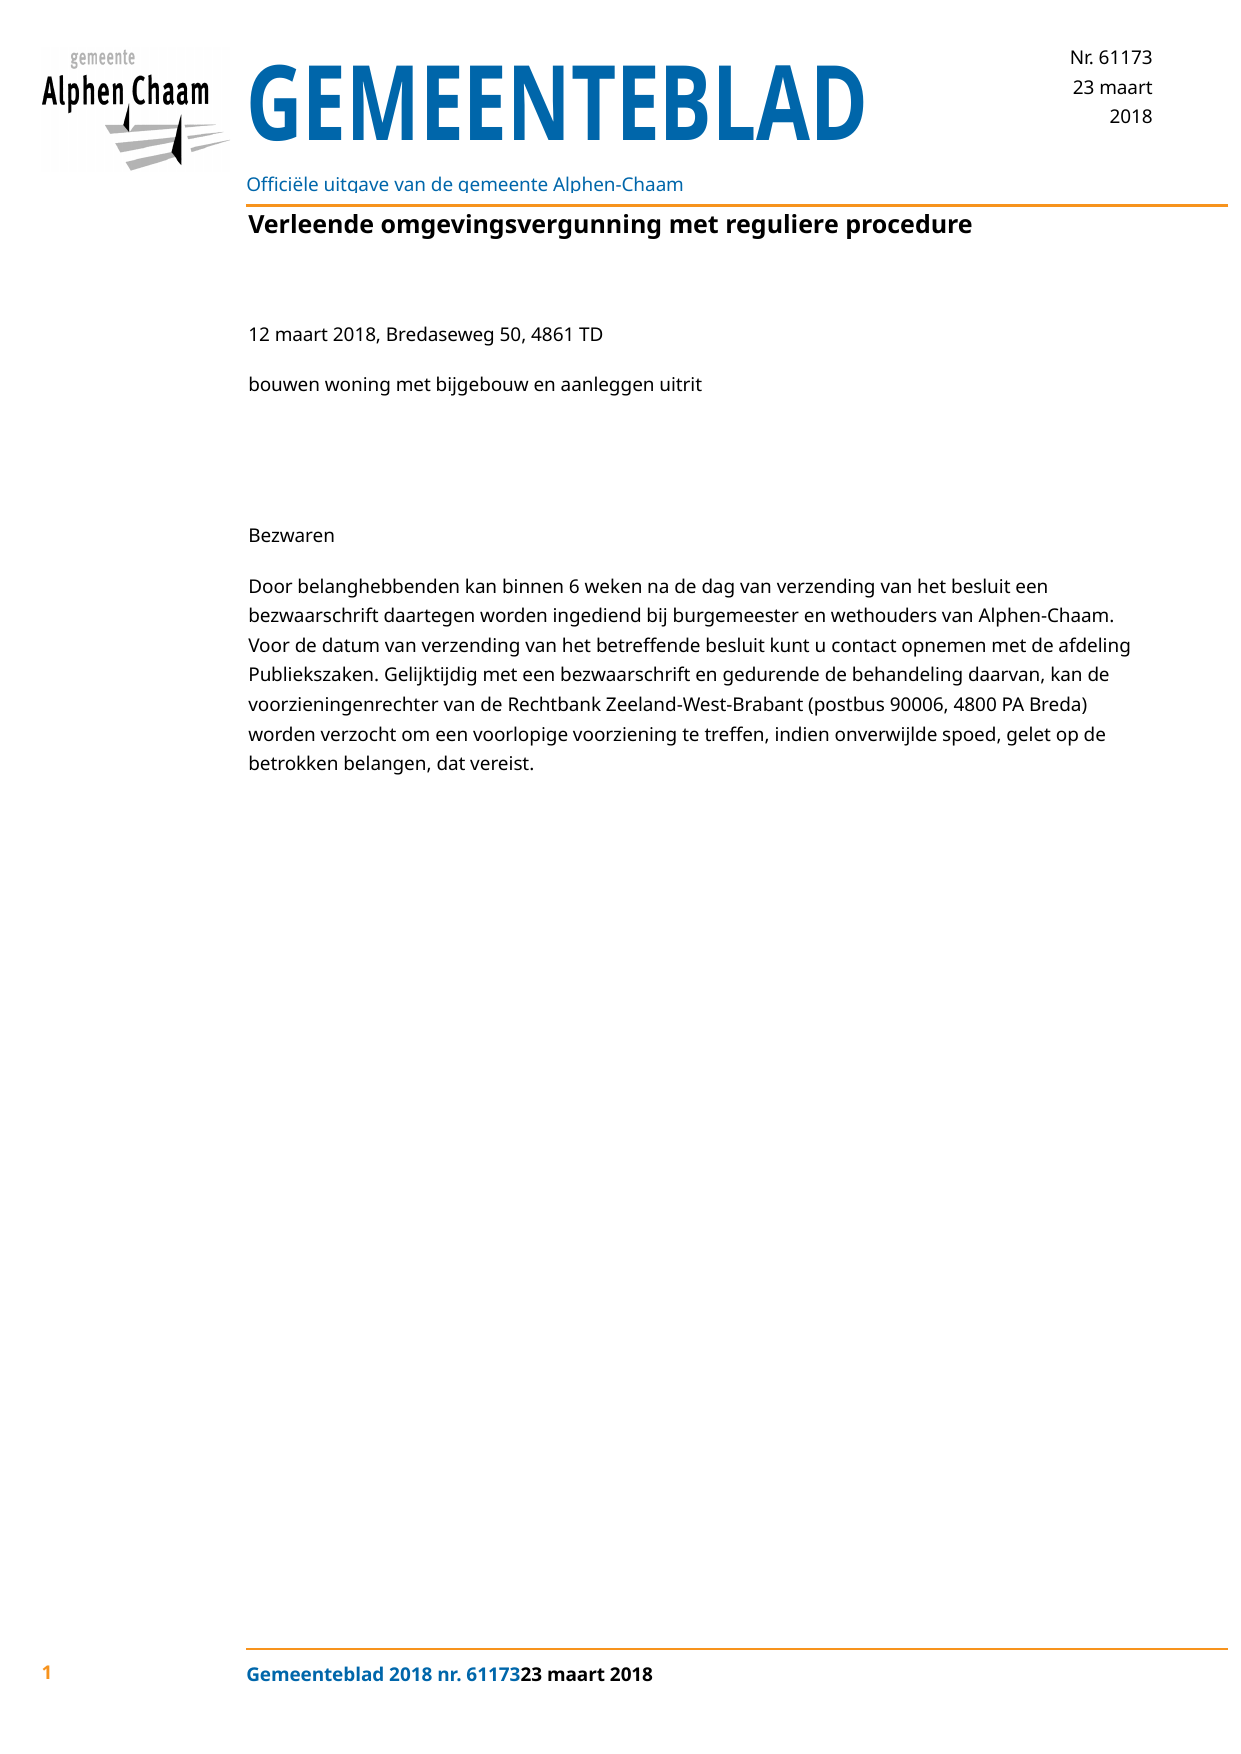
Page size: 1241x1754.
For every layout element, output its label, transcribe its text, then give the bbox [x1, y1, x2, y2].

text Door belanghebbenden kan binnen 6 weken na de dag van verzending van het besluit een bezwaarschrift daartegen worden ingediend bij burgemeester en wethouders van Alphen-Chaam. Voor de datum van verzending van het betreffende besluit kunt u contact opnemen met de afdeling Publiekszaken. Gelijktijdig met een bezwaarschrift en gedurende de behandeling daarvan, kan de voorzieningenrechter van de Rechtbank Zeeland-West-Brabant (postbus 90006, 4800 PA Breda) worden verzocht om een voorlopige voorziening te treffen, indien onverwijlde spoed, gelet op de betrokken belangen, dat vereist. [248, 573, 1152, 776]
text bouwen woning met bijgebouw en aanleggen uitrit [248, 371, 1152, 397]
text 12 maart 2018, Bredaseweg 50, 4861 TD [248, 321, 1152, 346]
picture [41, 47, 231, 172]
text Verleende omgevingsvergunning met reguliere procedure [248, 207, 1152, 241]
text Bezwaren [248, 522, 1152, 548]
